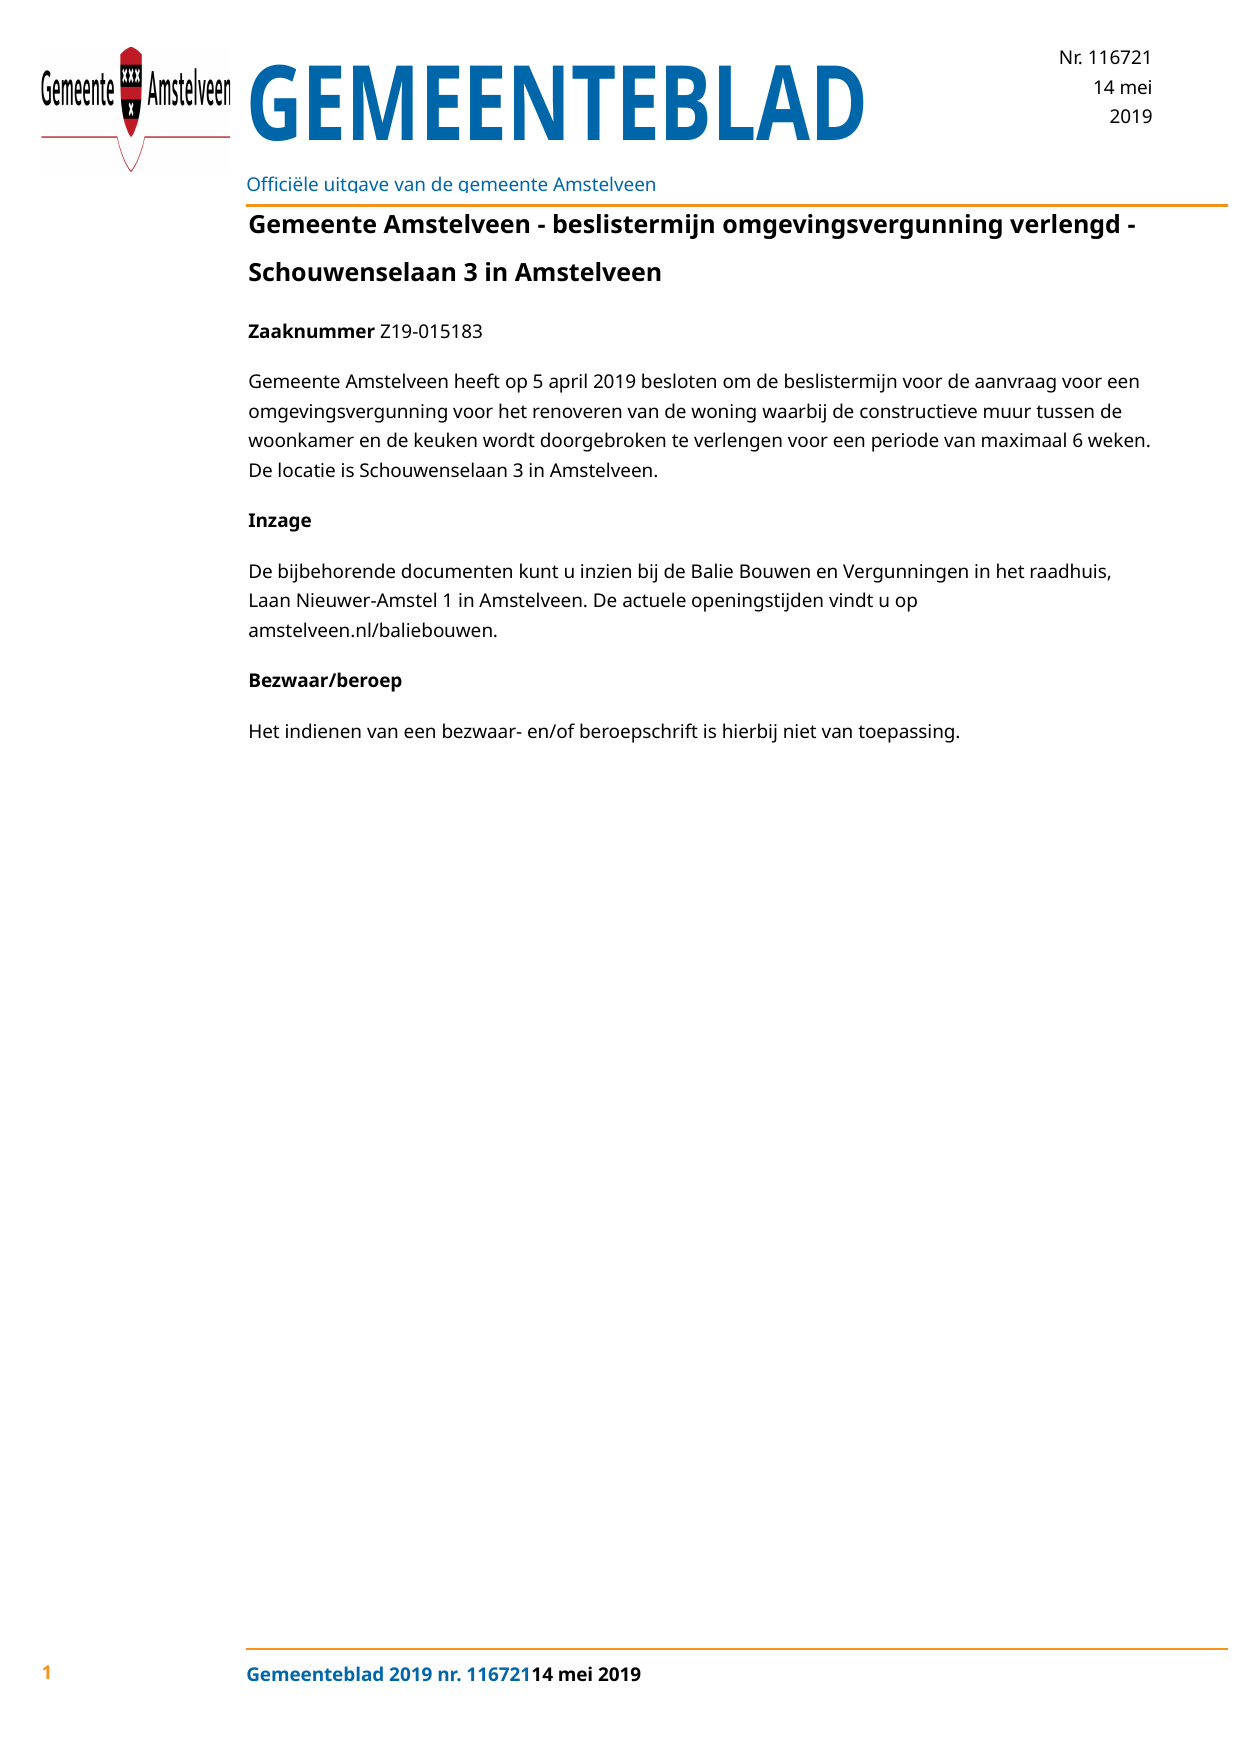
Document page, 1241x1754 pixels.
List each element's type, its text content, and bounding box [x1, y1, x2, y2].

text Inzage [248, 507, 1152, 533]
picture [41, 47, 231, 172]
text Gemeente Amstelveen - beslistermijn omgevingsvergunning verlengd - Schouwenselaan 3 in Amstelveen [248, 207, 1152, 288]
text Gemeente Amstelveen heeft op 5 april 2019 besloten om de beslistermijn voor de aanvraag voor een omgevingsvergunning voor het renoveren van de woning waarbij de constructieve muur tussen de woonkamer en de keuken wordt doorgebroken te verlengen voor een periode van maximaal 6 weken. De locatie is Schouwenselaan 3 in Amstelveen. [248, 368, 1152, 483]
text Het indienen van een bezwaar- en/of beroepschrift is hierbij niet van toepassing. [248, 718, 1152, 744]
text Bezwaar/beroep [248, 667, 1152, 693]
text De bijbehorende documenten kunt u inzien bij de Balie Bouwen en Vergunningen in het raadhuis, Laan Nieuwer-Amstel 1 in Amstelveen. De actuele openingstijden vindt u op amstelveen.nl/baliebouwen. [248, 558, 1152, 643]
text Zaaknummer Z19-015183 [248, 318, 1152, 344]
